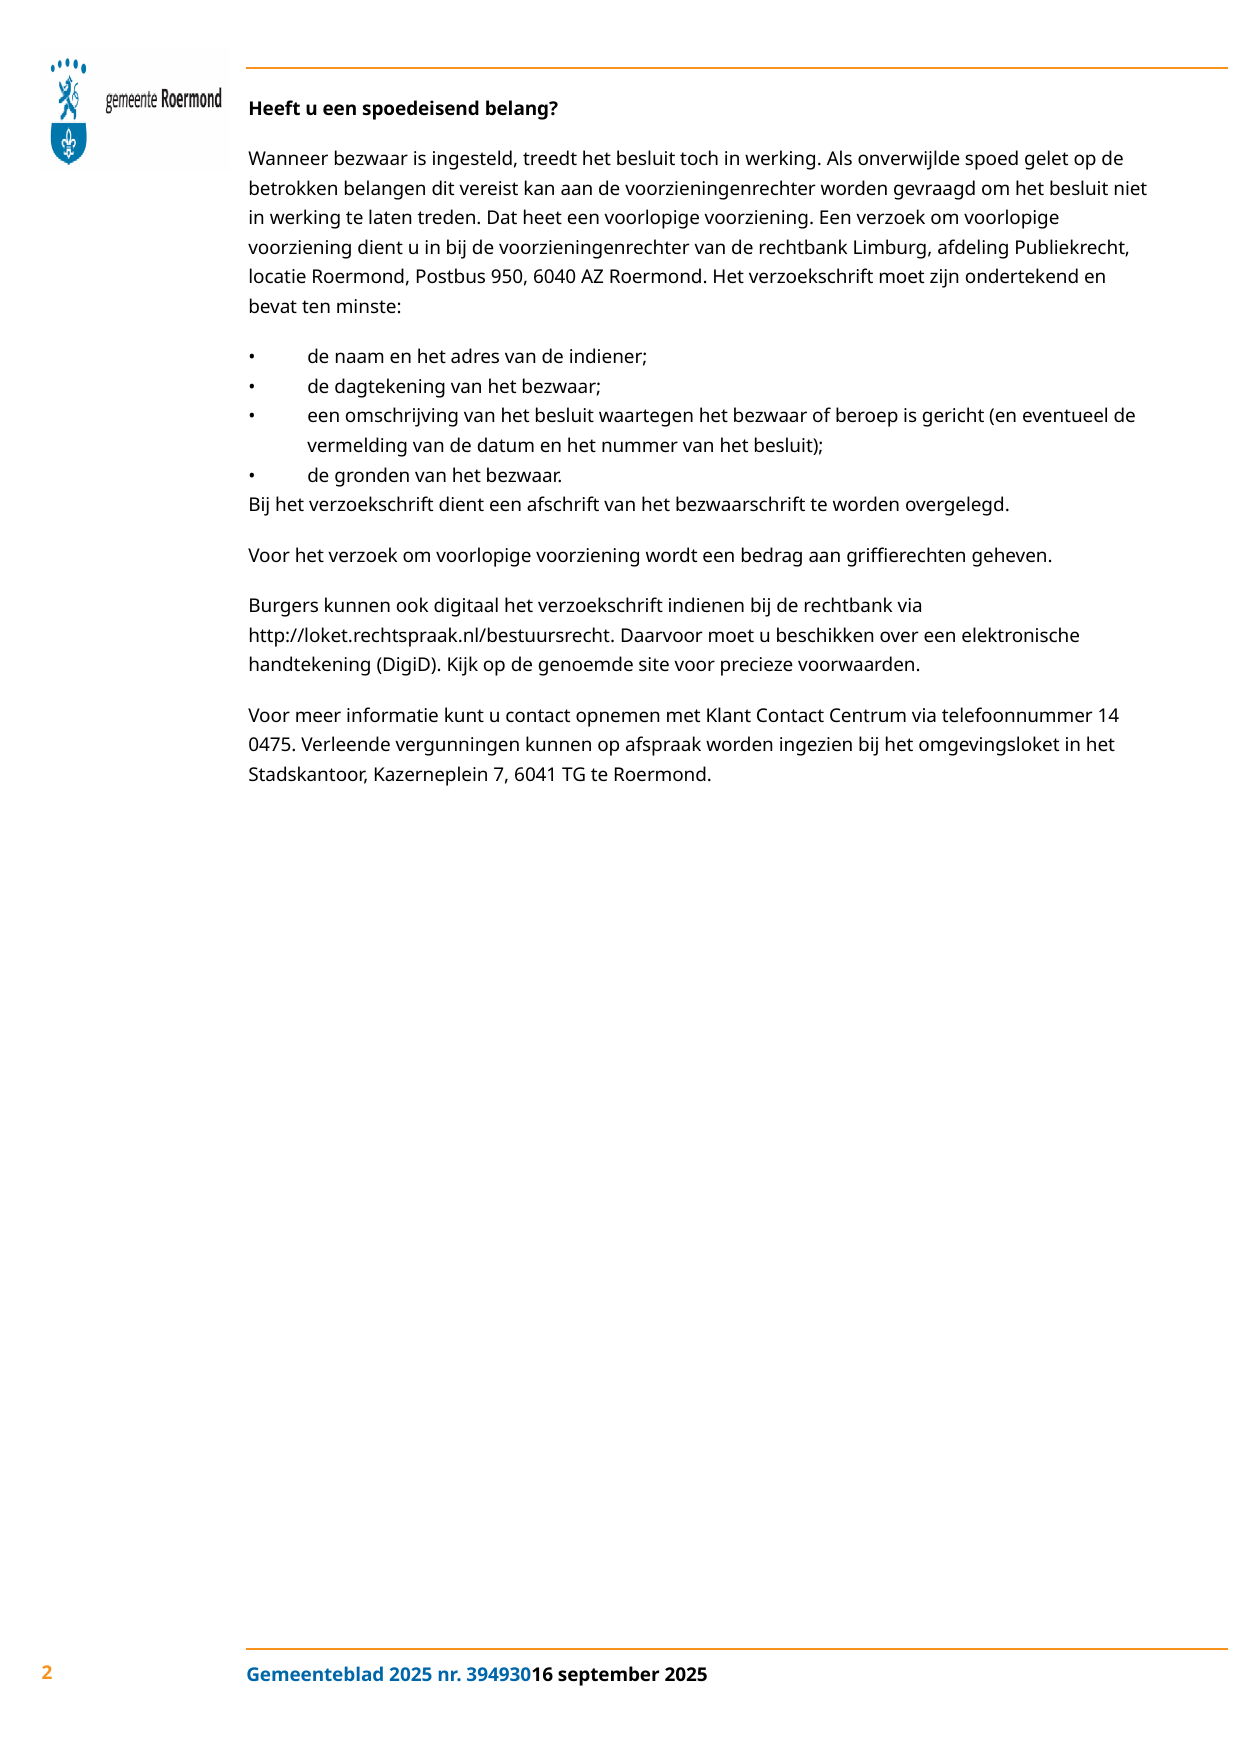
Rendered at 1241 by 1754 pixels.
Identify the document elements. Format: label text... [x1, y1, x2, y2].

text Wanneer bezwaar is ingesteld, treedt het besluit toch in werking. Als onverwijlde spoed gelet op de betrokken belangen dit vereist kan aan de voorzieningenrechter worden gevraagd om het besluit niet in werking te laten treden. Dat heet een voorlopige voorziening. Een verzoek om voorlopige voorziening dient u in bij de voorzieningenrechter van de rechtbank Limburg, afdeling Publiekrecht, locatie Roermond, Postbus 950, 6040 AZ Roermond. Het verzoekschrift moet zijn ondertekend en bevat ten minste: [248, 145, 1152, 319]
text Voor het verzoek om voorlopige voorziening wordt een bedrag aan griffierechten geheven. [248, 542, 1152, 568]
picture [41, 47, 231, 172]
list de gronden van het bezwaar. [248, 462, 1152, 488]
list de naam en het adres van de indiener; [248, 343, 1152, 369]
text Bij het verzoekschrift dient een afschrift van het bezwaarschrift te worden overgelegd. [248, 491, 1152, 517]
list de dagtekening van het bezwaar; [248, 373, 1152, 399]
text Burgers kunnen ook digitaal het verzoekschrift indienen bij de rechtbank via http://loket.rechtspraak.nl/bestuursrecht. Daarvoor moet u beschikken over een elektronische handtekening (DigiD). Kijk op de genoemde site voor precieze voorwaarden. [248, 592, 1152, 677]
list een omschrijving van het besluit waartegen het bezwaar of beroep is gericht (en eventueel de vermelding van de datum en het nummer van het besluit); [248, 403, 1152, 458]
text Heeft u een spoedeisend belang? [248, 95, 1152, 121]
text Voor meer informatie kunt u contact opnemen met Klant Contact Centrum via telefoonnummer 14 0475. Verleende vergunningen kunnen op afspraak worden ingezien bij het omgevingsloket in het Stadskantoor, Kazerneplein 7, 6041 TG te Roermond. [248, 702, 1152, 787]
